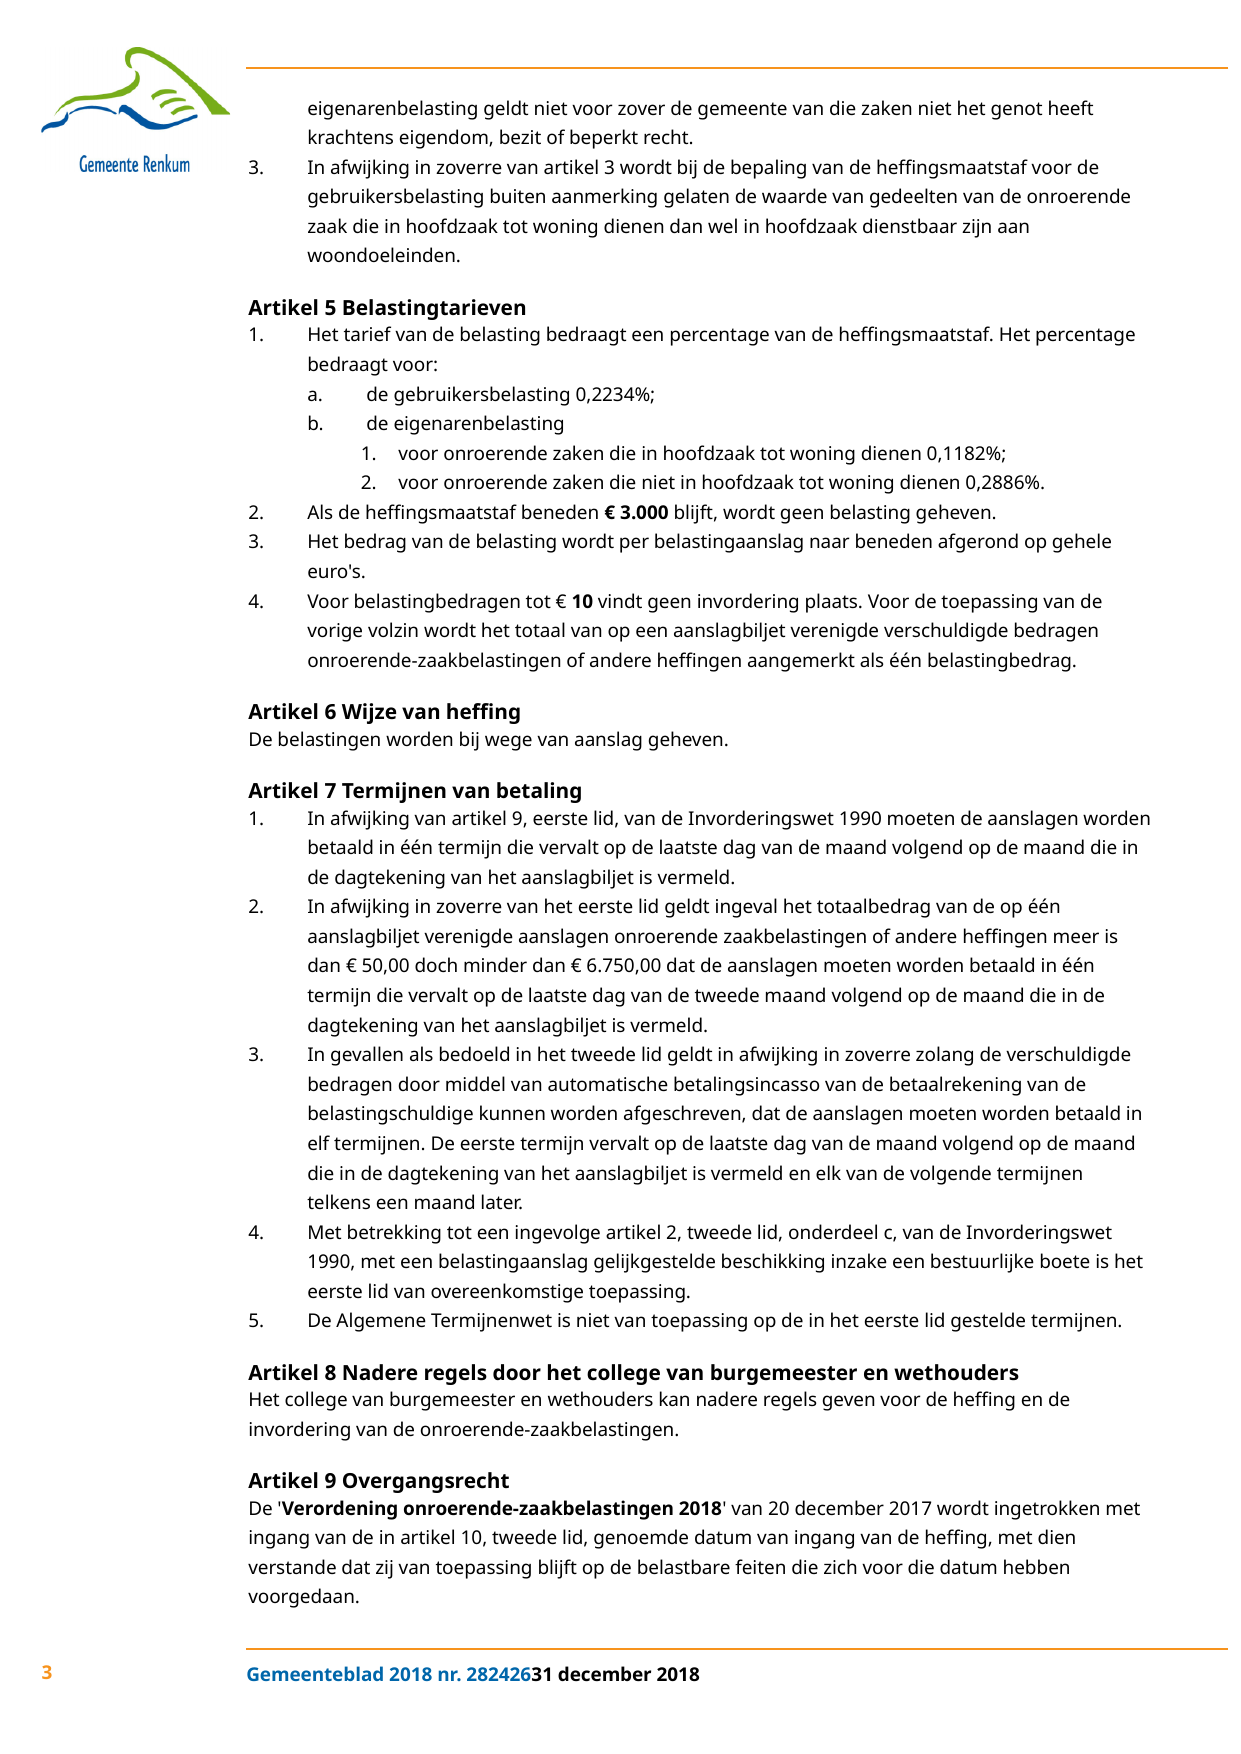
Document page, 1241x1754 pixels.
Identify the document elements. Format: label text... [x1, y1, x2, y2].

list Met betrekking tot een ingevolge artikel 2, tweede lid, onderdeel c, van de Invorderingswet 1990, met een belastingaanslag gelijkgestelde beschikking inzake een bestuurlijke boete is het eerste lid van overeenkomstige toepassing. [248, 1219, 1152, 1304]
text De 'Verordening onroerende-zaakbelastingen 2018' van 20 december 2017 wordt ingetrokken met ingang van de in artikel 10, tweede lid, genoemde datum van ingang van de heffing, met dien verstande dat zij van toepassing blijft op de belastbare feiten die zich voor die datum hebben voorgedaan. [248, 1495, 1152, 1609]
list In afwijking in zoverre van artikel 3 wordt bij de bepaling van de heffingsmaatstaf voor de gebruikersbelasting buiten aanmerking gelaten de waarde van gedeelten van de onroerende zaak die in hoofdzaak tot woning dienen dan wel in hoofdzaak dienstbaar zijn aan woondoeleinden. [248, 154, 1152, 268]
list de gebruikersbelasting 0,2234%; [307, 381, 1152, 406]
list Voor belastingbedragen tot € 10 vindt geen invordering plaats. Voor de toepassing van de vorige volzin wordt het totaal van op een aanslagbiljet verenigde verschuldigde bedragen onroerende-zaakbelastingen of andere heffingen aangemerkt als één belastingbedrag. [248, 588, 1152, 673]
list Het bedrag van de belasting wordt per belastingaanslag naar beneden afgerond op gehele euro's. [248, 529, 1152, 584]
list In afwijking van artikel 9, eerste lid, van de Invorderingswet 1990 moeten de aanslagen worden betaald in één termijn die vervalt op de laatste dag van de maand volgend op de maand die in de dagtekening van het aanslagbiljet is vermeld. [248, 805, 1152, 889]
text Artikel 8 Nadere regels door het college van burgemeester en wethouders [248, 1358, 1152, 1386]
list voor onroerende zaken die niet in hoofdzaak tot woning dienen 0,2886%. [361, 469, 1152, 495]
list Het tarief van de belasting bedraagt een percentage van de heffingsmaatstaf. Het percentage bedraagt voor: [248, 322, 1152, 377]
list In gevallen als bedoeld in het tweede lid geldt in afwijking in zoverre zolang de verschuldigde bedragen door middel van automatische betalingsincasso van de betaalrekening van de belastingschuldige kunnen worden afgeschreven, dat de aanslagen moeten worden betaald in elf termijnen. De eerste termijn vervalt op de laatste dag van de maand volgend op de maand die in de dagtekening van het aanslagbiljet is vermeld en elk van de volgende termijnen telkens een maand later. [248, 1041, 1152, 1215]
text Artikel 9 Overgangsrecht [248, 1466, 1152, 1495]
list In afwijking in zoverre van het eerste lid geldt ingeval het totaalbedrag van de op één aanslagbiljet verenigde aanslagen onroerende zaakbelastingen of andere heffingen meer is dan € 50,00 doch minder dan € 6.750,00 dat de aanslagen moeten worden betaald in één termijn die vervalt op de laatste dag van de tweede maand volgend op de maand die in de dagtekening van het aanslagbiljet is vermeld. [248, 893, 1152, 1037]
text Artikel 5 Belastingtarieven [248, 293, 1152, 322]
text Artikel 6 Wijze van heffing [248, 697, 1152, 726]
list de eigenarenbelasting [307, 410, 1152, 436]
list De Algemene Termijnenwet is niet van toepassing op de in het eerste lid gestelde termijnen. [248, 1308, 1152, 1333]
text De belastingen worden bij wege van aanslag geheven. [248, 726, 1152, 752]
list eigenarenbelasting geldt niet voor zover de gemeente van die zaken niet het genot heeft krachtens eigendom, bezit of beperkt recht. [248, 95, 1152, 150]
list Als de heffingsmaatstaf beneden € 3.000 blijft, wordt geen belasting geheven. [248, 499, 1152, 525]
text Artikel 7 Termijnen van betaling [248, 776, 1152, 805]
list voor onroerende zaken die in hoofdzaak tot woning dienen 0,1182%; [361, 440, 1152, 466]
text Het college van burgemeester en wethouders kan nadere regels geven voor de heffing en de invordering van de onroerende-zaakbelastingen. [248, 1386, 1152, 1442]
picture [41, 47, 231, 172]
